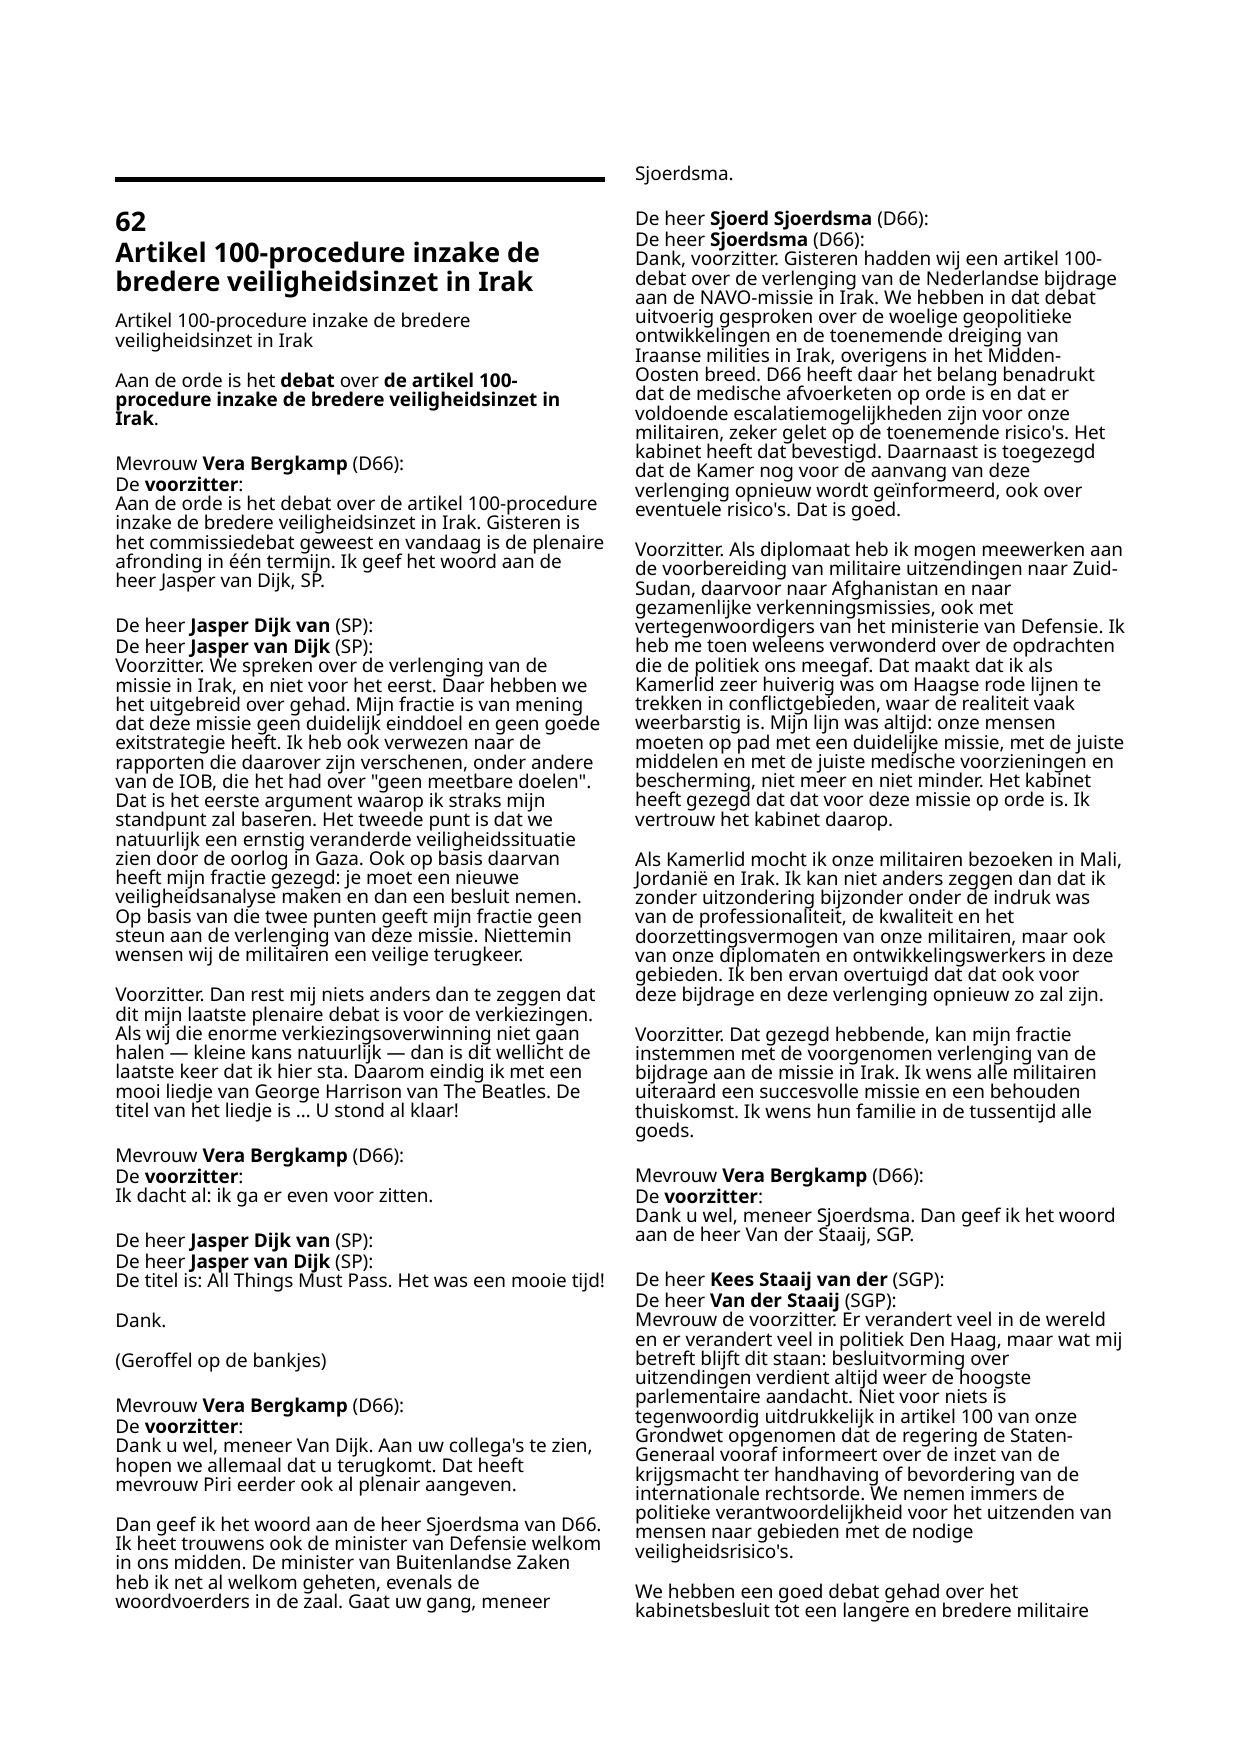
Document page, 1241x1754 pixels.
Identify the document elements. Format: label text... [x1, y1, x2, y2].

text Aan de orde is het debat over de artikel 100-procedure inzake de bredere veiligheidsinzet in Irak. [115, 372, 605, 429]
text De heer Jasper van Dijk (SP): [115, 638, 605, 657]
text Dank, voorzitter. Gisteren hadden wij een artikel 100-debat over de verlenging van de Nederlandse bijdrage aan de NAVO-missie in Irak. We hebben in dat debat uitvoerig gesproken over de woelige geopolitieke ontwikkelingen en de toenemende dreiging van Iraanse milities in Irak, overigens in het Midden-Oosten breed. D66 heeft daar het belang benadrukt dat de medische afvoerketen op orde is en dat er voldoende escalatiemogelijkheden zijn voor onze militairen, zeker gelet op de toenemende risico's. Het kabinet heeft dat bevestigd. Daarnaast is toegezegd dat de Kamer nog voor de aanvang van deze verlenging opnieuw wordt geïnformeerd, ook over eventuele risico's. Dat is goed. [635, 250, 1125, 520]
text De heer Jasper van Dijk (SP): [115, 1253, 605, 1272]
text Mevrouw de voorzitter. Er verandert veel in de wereld en er verandert veel in politiek Den Haag, maar wat mij betreft blijft dit staan: besluitvorming over uitzendingen verdient altijd weer de hoogste parlementaire aandacht. Niet voor niets is tegenwoordig uitdrukkelijk in artikel 100 van onze Grondwet opgenomen dat de regering de Staten-Generaal vooraf informeert over de inzet van de krijgsmacht ter handhaving of bevordering van de internationale rechtsorde. We nemen immers de politieke verantwoordelijkheid voor het uitzenden van mensen naar gebieden met de nodige veiligheidsrisico's. [635, 1311, 1125, 1562]
text De heer Kees Staaij van der (SGP): [635, 1266, 1125, 1292]
text De heer Van der Staaij (SGP): [635, 1292, 1125, 1311]
text De heer Jasper Dijk van (SP): [115, 1227, 605, 1253]
text Artikel 100-procedure inzake de bredere veiligheidsinzet in Irak [115, 239, 605, 312]
text Artikel 100-procedure inzake de bredere veiligheidsinzet in Irak [115, 312, 605, 351]
text Voorzitter. Dan rest mij niets anders dan te zeggen dat dit mijn laatste plenaire debat is voor de verkiezingen. Als wij die enorme verkiezingsoverwinning niet gaan halen — kleine kans natuurlijk — dan is dit wellicht de laatste keer dat ik hier sta. Daarom eindig ik met een mooi liedje van George Harrison van The Beatles. De titel van het liedje is … U stond al klaar! [115, 986, 605, 1121]
text Voorzitter. We spreken over de verlenging van de missie in Irak, en niet voor het eerst. Daar hebben we het uitgebreid over gehad. Mijn fractie is van mening dat deze missie geen duidelijk einddoel en geen goede exitstrategie heeft. Ik heb ook verwezen naar de rapporten die daarover zijn verschenen, onder andere van de IOB, die het had over "geen meetbare doelen". Dat is het eerste argument waarop ik straks mijn standpunt zal baseren. Het tweede punt is dat we natuurlijk een ernstig veranderde veiligheidssituatie zien door de oorlog in Gaza. Ook op basis daarvan heeft mijn fractie gezegd: je moet een nieuwe veiligheidsanalyse maken en dan een besluit nemen. Op basis van die twee punten geeft mijn fractie geen steun aan de verlenging van deze missie. Niettemin wensen wij de militairen een veilige terugkeer. [115, 657, 605, 966]
text De voorzitter: [115, 1168, 605, 1187]
text Dank u wel, meneer Sjoerdsma. Dan geef ik het woord aan de heer Van der Staaij, SGP. [635, 1207, 1125, 1246]
text Mevrouw Vera Bergkamp (D66): [635, 1162, 1125, 1188]
text Ik dacht al: ik ga er even voor zitten. [115, 1187, 605, 1206]
text Dank. [115, 1312, 605, 1331]
text Sjoerdsma. [635, 165, 1125, 184]
text De heer Sjoerd Sjoerdsma (D66): [635, 205, 1125, 231]
text Mevrouw Vera Bergkamp (D66): [115, 1392, 605, 1418]
text De voorzitter: [115, 476, 605, 495]
text Als Kamerlid mocht ik onze militairen bezoeken in Mali, Jordanië en Irak. Ik kan niet anders zeggen dan dat ik zonder uitzondering bijzonder onder de indruk was van de professionaliteit, de kwaliteit en het doorzettingsvermogen van onze militairen, maar ook van onze diplomaten en ontwikkelingswerkers in deze gebieden. Ik ben ervan overtuigd dat dat ook voor deze bijdrage en deze verlenging opnieuw zo zal zijn. [635, 851, 1125, 1005]
text Dan geef ik het woord aan de heer Sjoerdsma van D66. Ik heet trouwens ook de minister van Defensie welkom in ons midden. De minister van Buitenlandse Zaken heb ik net al welkom geheten, evenals de woordvoerders in de zaal. Gaat uw gang, meneer [115, 1516, 605, 1612]
text De heer Jasper Dijk van (SP): [115, 612, 605, 638]
text De titel is: All Things Must Pass. Het was een mooie tijd! [115, 1272, 605, 1291]
text 62 [115, 203, 605, 239]
text De voorzitter: [635, 1188, 1125, 1207]
text Aan de orde is het debat over de artikel 100-procedure inzake de bredere veiligheidsinzet in Irak. Gisteren is het commissiedebat geweest en vandaag is de plenaire afronding in één termijn. Ik geef het woord aan de heer Jasper van Dijk, SP. [115, 495, 605, 591]
text Voorzitter. Als diplomaat heb ik mogen meewerken aan de voorbereiding van militaire uitzendingen naar Zuid-Sudan, daarvoor naar Afghanistan en naar gezamenlijke verkenningsmissies, ook met vertegenwoordigers van het ministerie van Defensie. Ik heb me toen weleens verwonderd over de opdrachten die de politiek ons meegaf. Dat maakt dat ik als Kamerlid zeer huiverig was om Haagse rode lijnen te trekken in conflictgebieden, waar de realiteit vaak weerbarstig is. Mijn lijn was altijd: onze mensen moeten op pad met een duidelijke missie, met de juiste middelen en met de juiste medische voorzieningen en bescherming, niet meer en niet minder. Het kabinet heeft gezegd dat dat voor deze missie op orde is. Ik vertrouw het kabinet daarop. [635, 541, 1125, 830]
text De voorzitter: [115, 1418, 605, 1437]
text Mevrouw Vera Bergkamp (D66): [115, 450, 605, 476]
text De heer Sjoerdsma (D66): [635, 231, 1125, 250]
text Dank u wel, meneer Van Dijk. Aan uw collega's te zien, hopen we allemaal dat u terugkomt. Dat heeft mevrouw Piri eerder ook al plenair aangeven. [115, 1437, 605, 1495]
text Mevrouw Vera Bergkamp (D66): [115, 1142, 605, 1168]
text Voorzitter. Dat gezegd hebbende, kan mijn fractie instemmen met de voorgenomen verlenging van de bijdrage aan de missie in Irak. Ik wens alle militairen uiteraard een succesvolle missie en een behouden thuiskomst. Ik wens hun familie in de tussentijd alle goeds. [635, 1026, 1125, 1141]
text (Geroffel op de bankjes) [115, 1352, 605, 1371]
text We hebben een goed debat gehad over het kabinetsbesluit tot een langere en bredere militaire [635, 1583, 1125, 1621]
